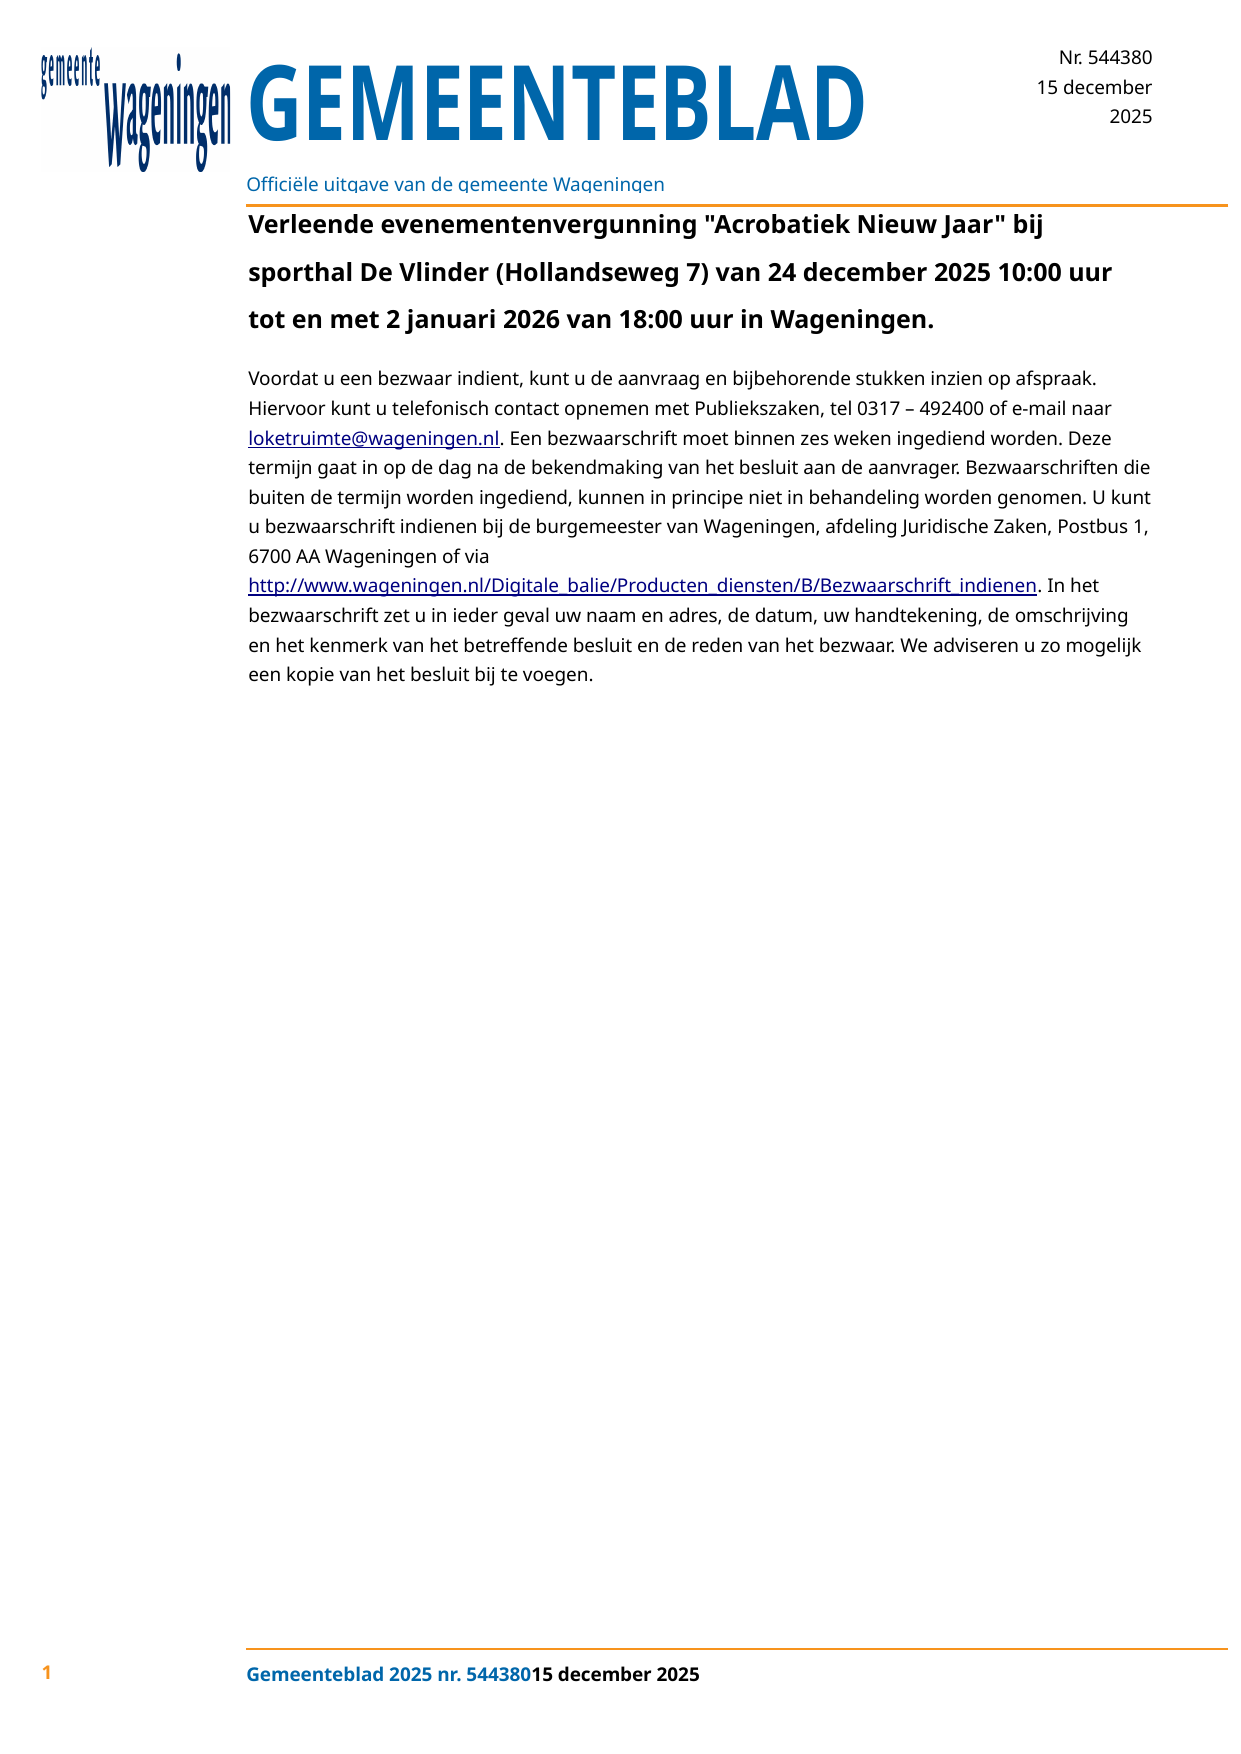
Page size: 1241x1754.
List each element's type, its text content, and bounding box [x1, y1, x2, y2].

picture [41, 47, 231, 172]
text Voordat u een bezwaar indient, kunt u de aanvraag en bijbehorende stukken inzien op afspraak. Hiervoor kunt u telefonisch contact opnemen met Publiekszaken, tel 0317 – 492400 of e-mail naar loketruimte@wageningen.nl. Een bezwaarschrift moet binnen zes weken ingediend worden. Deze termijn gaat in op de dag na de bekendmaking van het besluit aan de aanvrager. Bezwaarschriften die buiten de termijn worden ingediend, kunnen in principe niet in behandeling worden genomen. U kunt u bezwaarschrift indienen bij de burgemeester van Wageningen, afdeling Juridische Zaken, Postbus 1, 6700 AA Wageningen of via http://www.wageningen.nl/Digitale_balie/Producten_diensten/B/Bezwaarschrift_indienen. In het bezwaarschrift zet u in ieder geval uw naam en adres, de datum, uw handtekening, de omschrijving en het kenmerk van het betreffende besluit en de reden van het bezwaar. We adviseren u zo mogelijk een kopie van het besluit bij te voegen. [248, 366, 1152, 687]
text Verleende evenementenvergunning "Acrobatiek Nieuw Jaar" bij sporthal De Vlinder (Hollandseweg 7) van 24 december 2025 10:00 uur tot en met 2 januari 2026 van 18:00 uur in Wageningen. [248, 207, 1152, 336]
